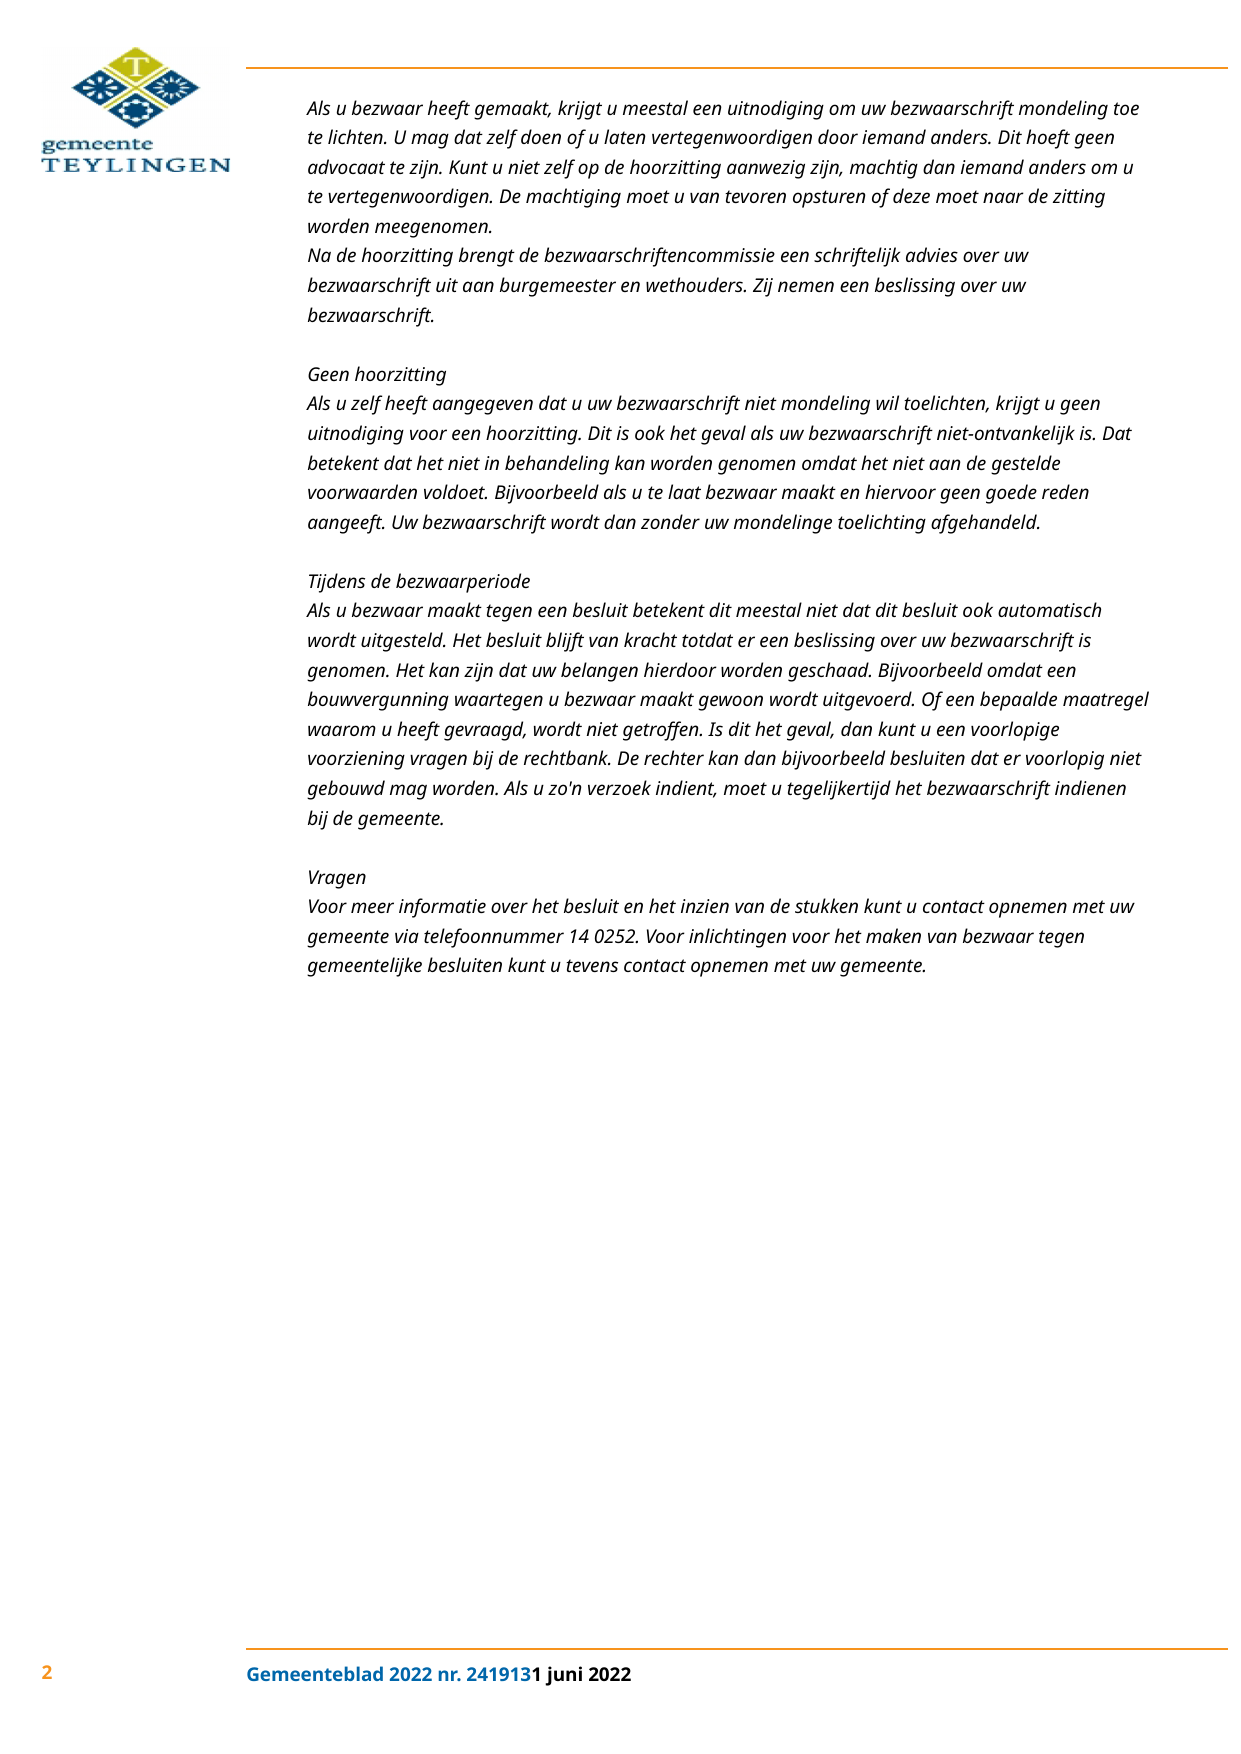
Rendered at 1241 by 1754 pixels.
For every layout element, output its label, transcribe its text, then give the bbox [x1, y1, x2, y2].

list Voor meer informatie over het besluit en het inzien van de stukken kunt u contact opnemen met uw gemeente via telefoonnummer 14 0252. Voor inlichtingen voor het maken van bezwaar tegen gemeentelijke besluiten kunt u tevens contact opnemen met uw gemeente. [248, 893, 1152, 978]
list Als u bezwaar heeft gemaakt, krijgt u meestal een uitnodiging om uw bezwaarschrift mondeling toe te lichten. U mag dat zelf doen of u laten vertegenwoordigen door iemand anders. Dit hoeft geen advocaat te zijn. Kunt u niet zelf op de hoorzitting aanwezig zijn, machtig dan iemand anders om u te vertegenwoordigen. De machtiging moet u van tevoren opsturen of deze moet naar de zitting worden meegenomen. [248, 95, 1152, 239]
picture [41, 47, 231, 172]
list Geen hoorzitting [248, 361, 1152, 387]
list Na de hoorzitting brengt de bezwaarschriftencommissie een schriftelijk advies over uw bezwaarschrift uit aan burgemeester en wethouders. Zij nemen een beslissing over uw bezwaarschrift. [248, 243, 1152, 328]
list Als u zelf heeft aangegeven dat u uw bezwaarschrift niet mondeling wil toelichten, krijgt u geen uitnodiging voor een hoorzitting. Dit is ook het geval als uw bezwaarschrift niet-ontvankelijk is. Dat betekent dat het niet in behandeling kan worden genomen omdat het niet aan de gestelde voorwaarden voldoet. Bijvoorbeeld als u te laat bezwaar maakt en hiervoor geen goede reden aangeeft. Uw bezwaarschrift wordt dan zonder uw mondelinge toelichting afgehandeld. [248, 391, 1152, 535]
list Vragen [248, 864, 1152, 890]
list Als u bezwaar maakt tegen een besluit betekent dit meestal niet dat dit besluit ook automatisch wordt uitgesteld. Het besluit blijft van kracht totdat er een beslissing over uw bezwaarschrift is genomen. Het kan zijn dat uw belangen hierdoor worden geschaad. Bijvoorbeeld omdat een bouwvergunning waartegen u bezwaar maakt gewoon wordt uitgevoerd. Of een bepaalde maatregel waarom u heeft gevraagd, wordt niet getroffen. Is dit het geval, dan kunt u een voorlopige voorziening vragen bij de rechtbank. De rechter kan dan bijvoorbeeld besluiten dat er voorlopig niet gebouwd mag worden. Als u zo'n verzoek indient, moet u tegelijkertijd het bezwaarschrift indienen bij de gemeente. [248, 598, 1152, 831]
list Tijdens de bezwaarperiode [248, 568, 1152, 594]
